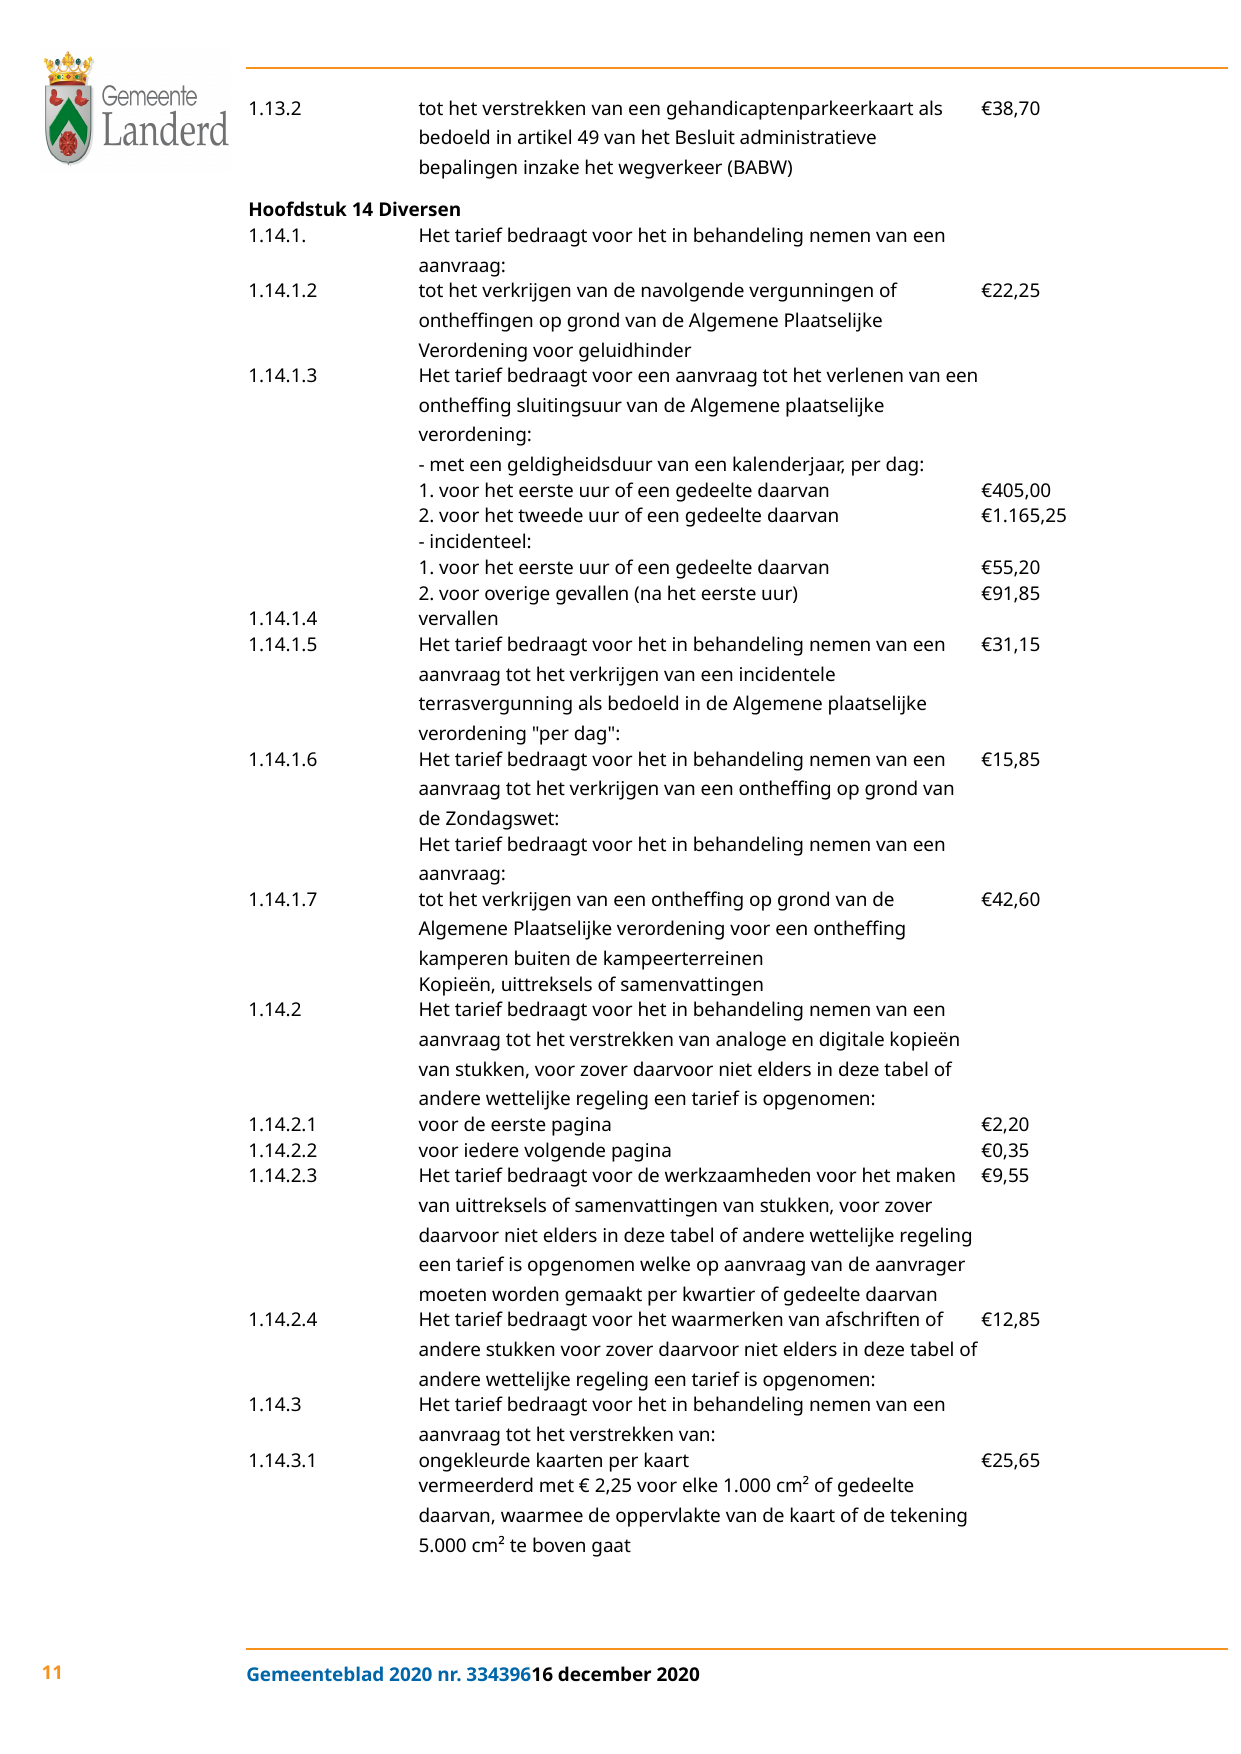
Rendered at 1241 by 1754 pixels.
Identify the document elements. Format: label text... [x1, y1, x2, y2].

table_cell €22,25 [981, 278, 1152, 362]
table_cell [248, 1473, 418, 1557]
table_cell [981, 363, 1152, 477]
table_cell 1.14.2.4 [248, 1307, 418, 1392]
table_cell 1.14.1.3 [248, 363, 418, 477]
table_cell [248, 580, 418, 606]
table_cell 1.14.3 [248, 1392, 418, 1447]
table_cell [248, 503, 418, 528]
table_cell [981, 971, 1152, 997]
table_cell €15,85 [981, 746, 1152, 831]
table_cell 1.14.1.4 [248, 606, 418, 631]
table_cell tot het verkrijgen van de navolgende vergunningen of ontheffingen op grond van de Algemene Plaatselijke Verordening voor geluidhinder [418, 278, 981, 362]
table_cell 1.14.2.1 [248, 1111, 418, 1137]
table_cell €25,65 [981, 1447, 1152, 1473]
table_cell 1.13.2 [248, 95, 418, 180]
table_cell Het tarief bedraagt voor het in behandeling nemen van een aanvraag tot het verkrijgen van een incidentele terrasvergunning als bedoeld in de Algemene plaatselijke verordening "per dag": [418, 631, 981, 746]
table_cell tot het verstrekken van een gehandicaptenparkeerkaart als bedoeld in artikel 49 van het Besluit administratieve bepalingen inzake het wegverkeer (BABW) [418, 95, 981, 180]
table_cell [981, 606, 1152, 631]
table_cell 1.14.1.6 [248, 746, 418, 831]
table_cell €9,55 [981, 1163, 1152, 1307]
table_header Het tarief bedraagt voor het in behandeling nemen van een aanvraag: [418, 222, 981, 278]
table_cell 1.14.2 [248, 997, 418, 1111]
table_cell voor de eerste pagina [418, 1111, 981, 1137]
table_cell €55,20 [981, 554, 1152, 580]
table_cell [981, 997, 1152, 1111]
table_cell Kopieën, uittreksels of samenvattingen [418, 971, 981, 997]
table_cell €31,15 [981, 631, 1152, 746]
table_cell 1.14.3.1 [248, 1447, 418, 1473]
table_cell [248, 831, 418, 886]
table_cell Het tarief bedraagt voor het waarmerken van afschriften of andere stukken voor zover daarvoor niet elders in deze tabel of andere wettelijke regeling een tarief is opgenomen: [418, 1307, 981, 1392]
table_cell €1.165,25 [981, 503, 1152, 528]
table_cell €91,85 [981, 580, 1152, 606]
table_cell [981, 1473, 1152, 1557]
table_cell [981, 529, 1152, 554]
table_cell [981, 1392, 1152, 1447]
table_cell [248, 554, 418, 580]
table_cell vervallen [418, 606, 981, 631]
table_cell 1. voor het eerste uur of een gedeelte daarvan [418, 554, 981, 580]
table_cell 1.14.2.2 [248, 1137, 418, 1163]
picture [41, 47, 231, 172]
table_cell €0,35 [981, 1137, 1152, 1163]
table_header 1.14.1. [248, 222, 418, 278]
table_cell 2. voor het tweede uur of een gedeelte daarvan [418, 503, 981, 528]
table_cell vermeerderd met € 2,25 voor elke 1.000 cm² of gedeelte daarvan, waarmee de oppervlakte van de kaart of de tekening 5.000 cm² te boven gaat [418, 1473, 981, 1557]
table_cell €405,00 [981, 477, 1152, 503]
table_cell [248, 971, 418, 997]
table_cell Het tarief bedraagt voor het in behandeling nemen van een aanvraag tot het verstrekken van analoge en digitale kopieën van stukken, voor zover daarvoor niet elders in deze tabel of andere wettelijke regeling een tarief is opgenomen: [418, 997, 981, 1111]
table_header [981, 222, 1152, 278]
table_cell Het tarief bedraagt voor de werkzaamheden voor het maken van uittreksels of samenvattingen van stukken, voor zover daarvoor niet elders in deze tabel of andere wettelijke regeling een tarief is opgenomen welke op aanvraag van de aanvrager moeten worden gemaakt per kwartier of gedeelte daarvan [418, 1163, 981, 1307]
table_cell €42,60 [981, 886, 1152, 971]
table_cell [248, 477, 418, 503]
table_cell 1.14.1.7 [248, 886, 418, 971]
table_cell tot het verkrijgen van een ontheffing op grond van de Algemene Plaatselijke verordening voor een ontheffing kamperen buiten de kampeerterreinen [418, 886, 981, 971]
table_cell ongekleurde kaarten per kaart [418, 1447, 981, 1473]
text Hoofdstuk 14 Diversen [248, 196, 1152, 222]
table_cell Het tarief bedraagt voor het in behandeling nemen van een aanvraag: [418, 831, 981, 886]
table_cell 1.14.1.5 [248, 631, 418, 746]
table_cell voor iedere volgende pagina [418, 1137, 981, 1163]
table_cell Het tarief bedraagt voor een aanvraag tot het verlenen van een ontheffing sluitingsuur van de Algemene plaatselijke verordening: - met een geldigheidsduur van een kalenderjaar, per dag: [418, 363, 981, 477]
table_cell 2. voor overige gevallen (na het eerste uur) [418, 580, 981, 606]
table_cell 1. voor het eerste uur of een gedeelte daarvan [418, 477, 981, 503]
table_cell 1.14.2.3 [248, 1163, 418, 1307]
table_cell - incidenteel: [418, 529, 981, 554]
table_cell 1.14.1.2 [248, 278, 418, 362]
table_cell €38,70 [981, 95, 1152, 180]
table_cell €12,85 [981, 1307, 1152, 1392]
table_cell €2,20 [981, 1111, 1152, 1137]
table_cell Het tarief bedraagt voor het in behandeling nemen van een aanvraag tot het verstrekken van: [418, 1392, 981, 1447]
table_cell [248, 529, 418, 554]
table_cell Het tarief bedraagt voor het in behandeling nemen van een aanvraag tot het verkrijgen van een ontheffing op grond van de Zondagswet: [418, 746, 981, 831]
table_cell [981, 831, 1152, 886]
